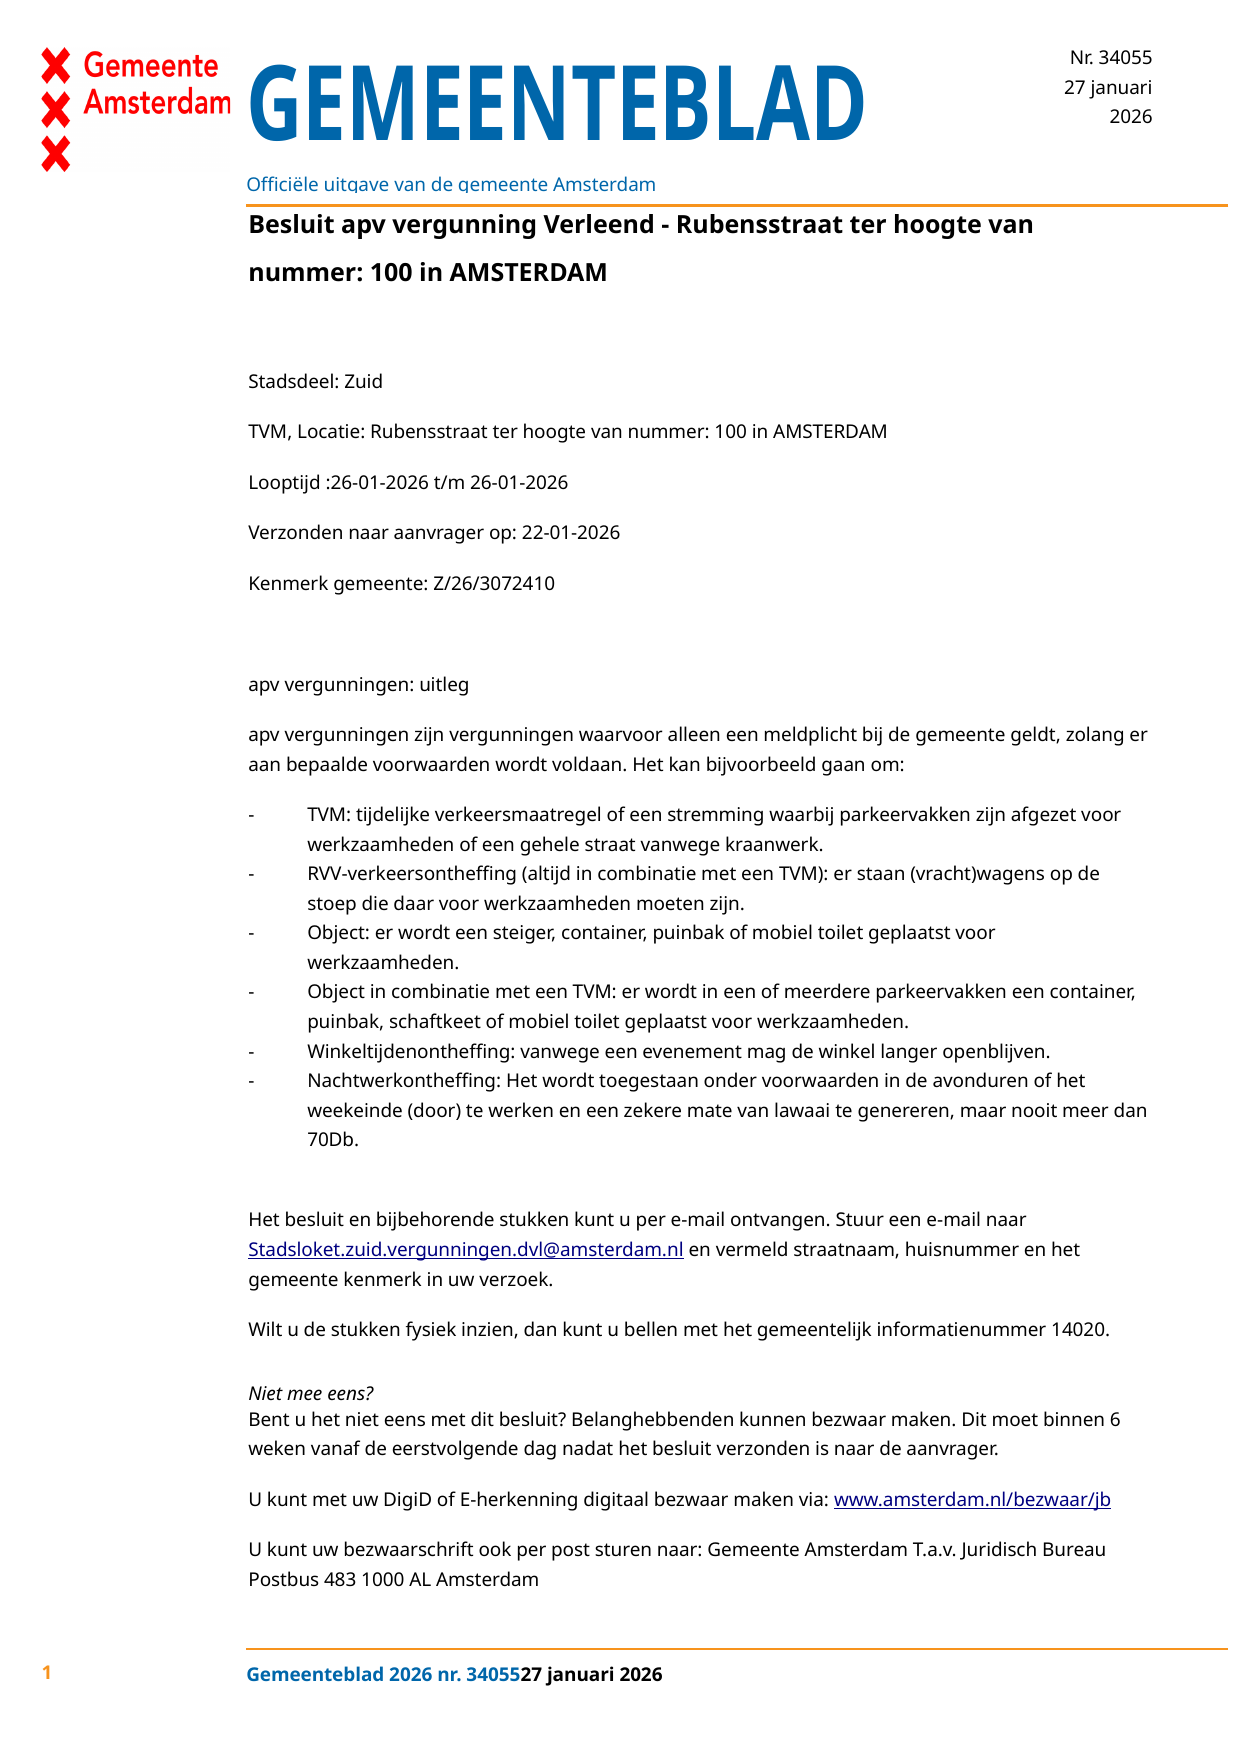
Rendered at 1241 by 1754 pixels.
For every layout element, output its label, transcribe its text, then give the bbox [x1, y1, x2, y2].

text U kunt uw bezwaarschrift ook per post sturen naar: Gemeente Amsterdam T.a.v. Juridisch Bureau Postbus 483 1000 AL Amsterdam [248, 1536, 1152, 1592]
text Kenmerk gemeente: Z/26/3072410 [248, 570, 1152, 596]
text Looptijd :26-01-2026 t/m 26-01-2026 [248, 469, 1152, 495]
text TVM, Locatie: Rubensstraat ter hoogte van nummer: 100 in AMSTERDAM [248, 419, 1152, 444]
text Het besluit en bijbehorende stukken kunt u per e-mail ontvangen. Stuur een e-mail naar Stadsloket.zuid.vergunningen.dvl@amsterdam.nl en vermeld straatnaam, huisnummer en het gemeente kenmerk in uw verzoek. [248, 1207, 1152, 1292]
list TVM: tijdelijke verkeersmaatregel of een stremming waarbij parkeervakken zijn afgezet voor werkzaamheden of een gehele straat vanwege kraanwerk. [248, 801, 1152, 857]
list Winkeltijdenontheffing: vanwege een evenement mag de winkel langer openblijven. [248, 1038, 1152, 1064]
picture [41, 47, 231, 172]
text Wilt u de stukken fysiek inzien, dan kunt u bellen met het gemeentelijk informatienummer 14020. [248, 1316, 1152, 1342]
text apv vergunningen zijn vergunningen waarvoor alleen een meldplicht bij de gemeente geldt, zolang er aan bepaalde voorwaarden wordt voldaan. Het kan bijvoorbeeld gaan om: [248, 721, 1152, 777]
list Object: er wordt een steiger, container, puinbak of mobiel toilet geplaatst voor werkzaamheden. [248, 919, 1152, 975]
text Bent u het niet eens met dit besluit? Belanghebbenden kunnen bezwaar maken. Dit moet binnen 6 weken vanaf de eerstvolgende dag nadat het besluit verzonden is naar de aanvrager. [248, 1406, 1152, 1461]
text U kunt met uw DigiD of E-herkenning digitaal bezwaar maken via: www.amsterdam.nl/bezwaar/jb [248, 1486, 1152, 1512]
text Niet mee eens? [248, 1380, 1152, 1406]
text Stadsdeel: Zuid [248, 368, 1152, 394]
text Besluit apv vergunning Verleend - Rubensstraat ter hoogte van nummer: 100 in AMSTERDAM [248, 207, 1152, 288]
list Nachtwerkontheffing: Het wordt toegestaan onder voorwaarden in de avonduren of het weekeinde (door) te werken en een zekere mate van lawaai te genereren, maar nooit meer dan 70Db. [248, 1067, 1152, 1152]
text Verzonden naar aanvrager op: 22-01-2026 [248, 519, 1152, 545]
list RVV-verkeersontheffing (altijd in combinatie met een TVM): er staan (vracht)wagens op de stoep die daar voor werkzaamheden moeten zijn. [248, 860, 1152, 916]
text apv vergunningen: uitleg [248, 671, 1152, 697]
list Object in combinatie met een TVM: er wordt in een of meerdere parkeervakken een container, puinbak, schaftkeet of mobiel toilet geplaatst voor werkzaamheden. [248, 979, 1152, 1034]
